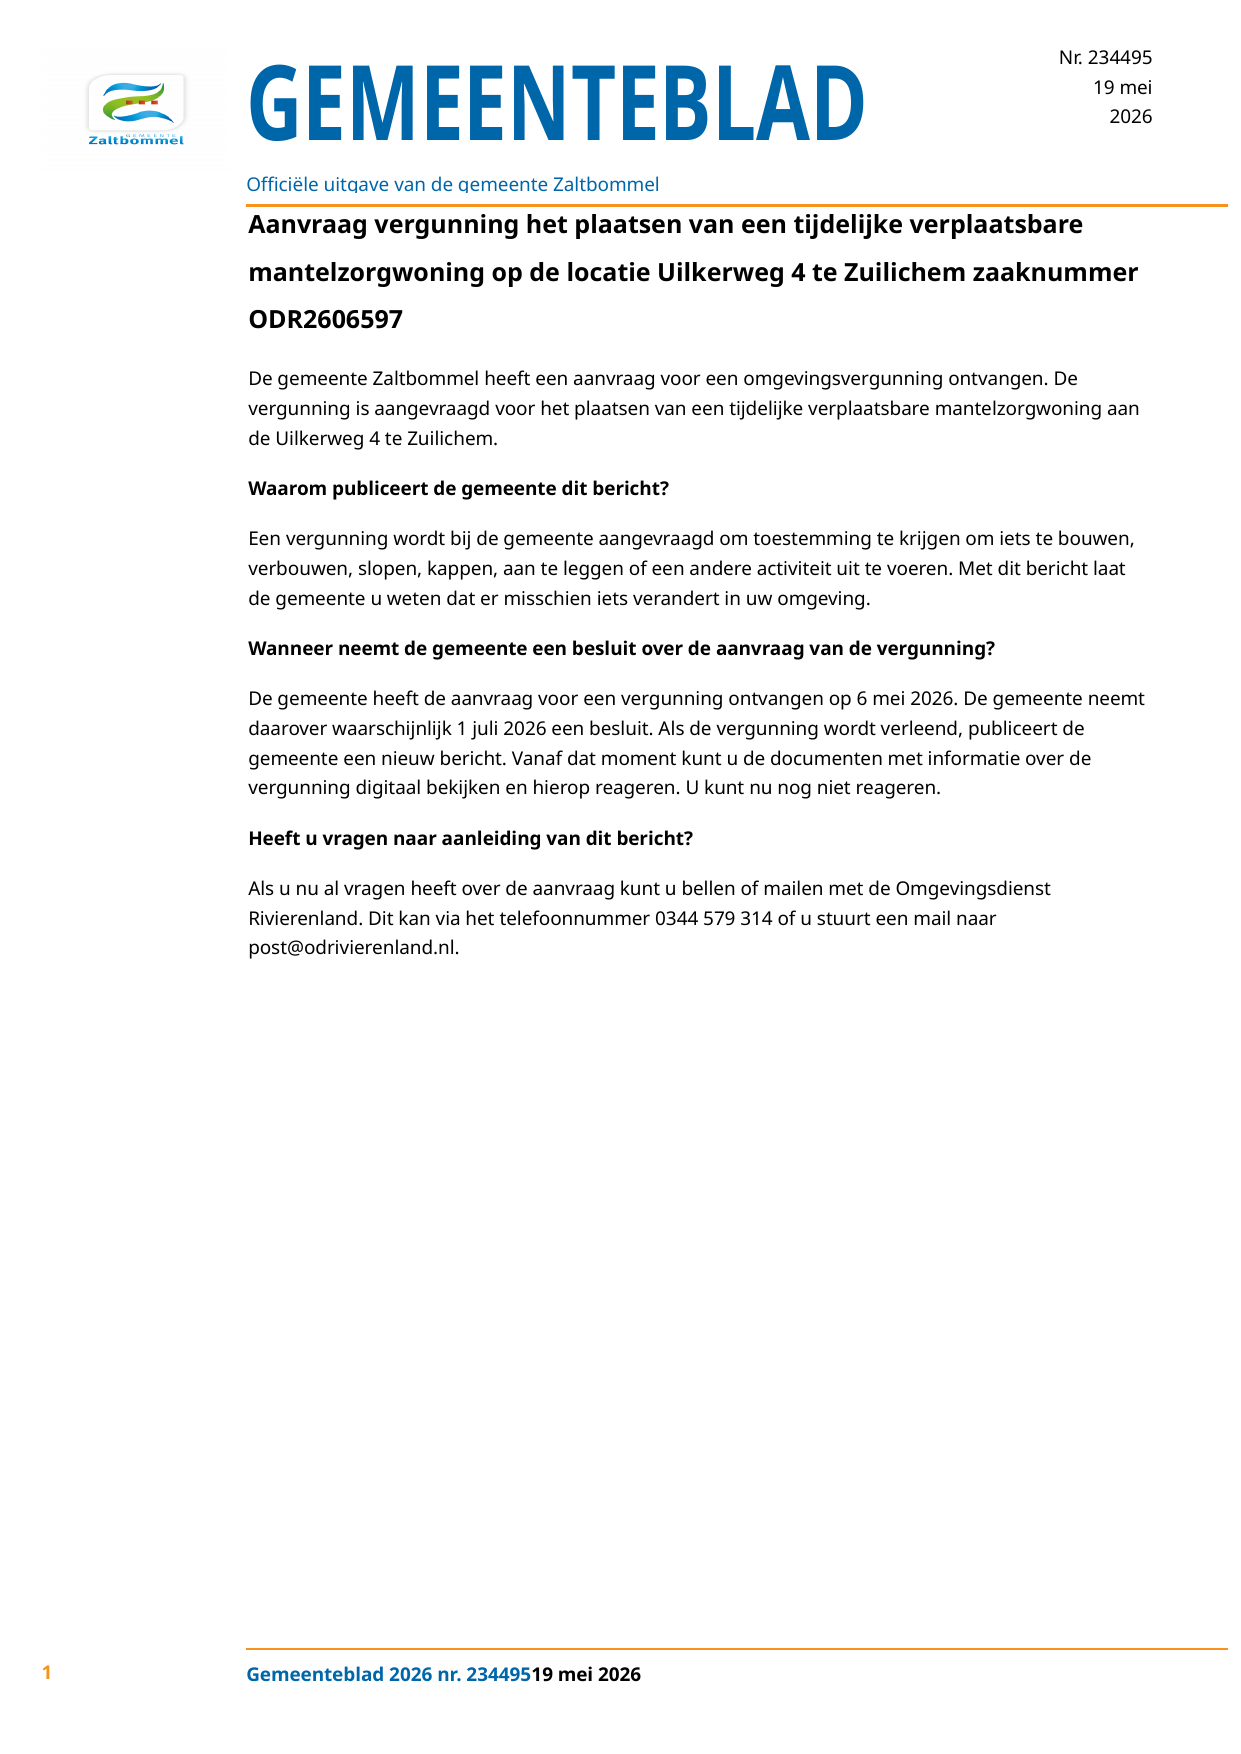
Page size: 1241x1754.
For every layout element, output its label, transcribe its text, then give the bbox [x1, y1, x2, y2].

text Waarom publiceert de gemeente dit bericht? [248, 475, 1152, 501]
text Wanneer neemt de gemeente een besluit over de aanvraag van de vergunning? [248, 635, 1152, 661]
picture [41, 47, 231, 172]
text De gemeente Zaltbommel heeft een aanvraag voor een omgevingsvergunning ontvangen. De vergunning is aangevraagd voor het plaatsen van een tijdelijke verplaatsbare mantelzorgwoning aan de Uilkerweg 4 te Zuilichem. [248, 366, 1152, 450]
text Als u nu al vragen heeft over de aanvraag kunt u bellen of mailen met de Omgevingsdienst Rivierenland. Dit kan via het telefoonnummer 0344 579 314 of u stuurt een mail naar post@odrivierenland.nl. [248, 875, 1152, 960]
text Een vergunning wordt bij de gemeente aangevraagd om toestemming te krijgen om iets te bouwen, verbouwen, slopen, kappen, aan te leggen of een andere activiteit uit te voeren. Met dit bericht laat de gemeente u weten dat er misschien iets verandert in uw omgeving. [248, 526, 1152, 610]
text Aanvraag vergunning het plaatsen van een tijdelijke verplaatsbare mantelzorgwoning op de locatie Uilkerweg 4 te Zuilichem zaaknummer ODR2606597 [248, 207, 1152, 336]
text De gemeente heeft de aanvraag voor een vergunning ontvangen op 6 mei 2026. De gemeente neemt daarover waarschijnlijk 1 juli 2026 een besluit. Als de vergunning wordt verleend, publiceert de gemeente een nieuw bericht. Vanaf dat moment kunt u de documenten met informatie over de vergunning digitaal bekijken en hierop reageren. U kunt nu nog niet reageren. [248, 686, 1152, 800]
text Heeft u vragen naar aanleiding van dit bericht? [248, 825, 1152, 850]
